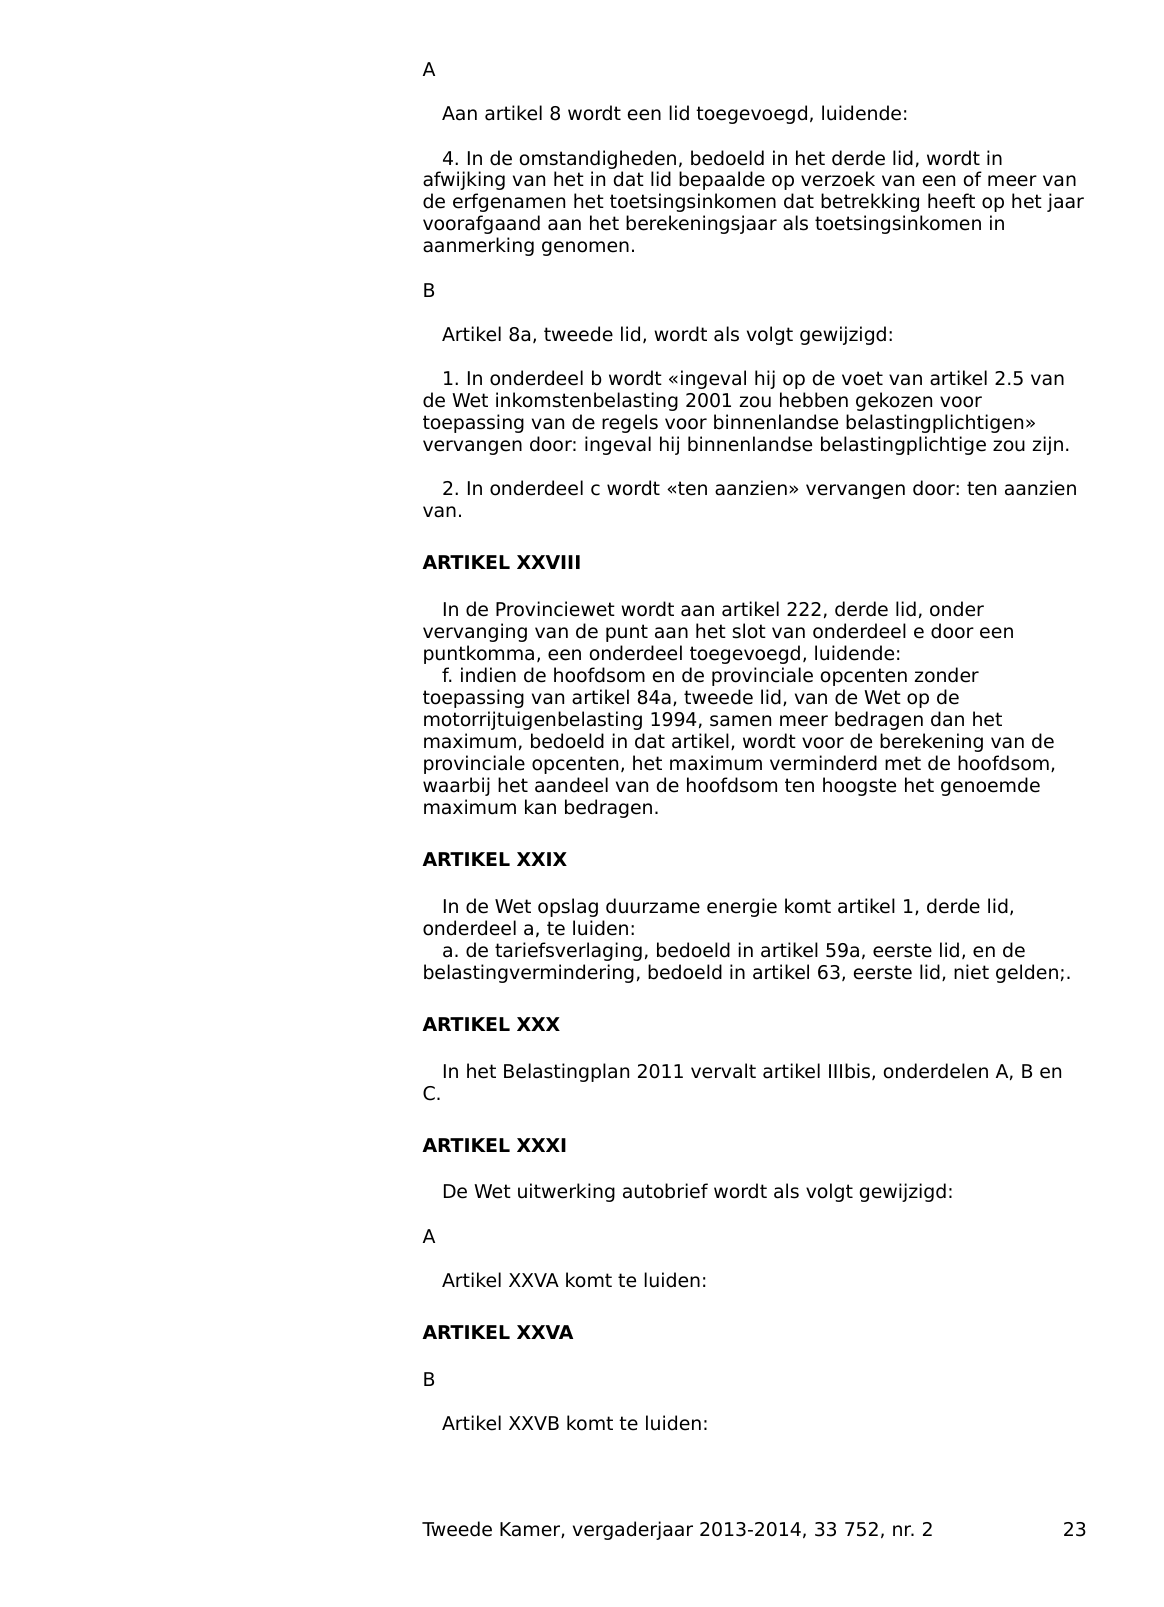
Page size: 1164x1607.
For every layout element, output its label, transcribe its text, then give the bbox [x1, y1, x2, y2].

subtitle ARTIKEL XXX [422, 1013, 1087, 1036]
text 2. In onderdeel c wordt «ten aanzien» vervangen door: ten aanzien van. [422, 478, 1087, 522]
text 1. In onderdeel b wordt «ingeval hij op de voet van artikel 2.5 van de Wet inkomstenbelasting 2001 zou hebben gekozen voor toepassing van de regels voor binnenlandse belastingplichtigen» vervangen door: ingeval hij binnenlandse belastingplichtige zou zijn. [422, 368, 1087, 456]
text Artikel 8a, tweede lid, wordt als volgt gewijzigd: [422, 324, 1087, 346]
text B [422, 1369, 1087, 1391]
text De Wet uitwerking autobrief wordt als volgt gewijzigd: [422, 1181, 1087, 1203]
text A [422, 1226, 1087, 1248]
text Aan artikel 8 wordt een lid toegevoegd, luidende: [422, 103, 1087, 125]
text f. indien de hoofdsom en de provinciale opcenten zonder toepassing van artikel 84a, tweede lid, van de Wet op de motorrijtuigenbelasting 1994, samen meer bedragen dan het maximum, bedoeld in dat artikel, wordt voor de berekening van de provinciale opcenten, het maximum verminderd met de hoofdsom, waarbij het aandeel van de hoofdsom ten hoogste het genoemde maximum kan bedragen. [422, 665, 1087, 819]
subtitle ARTIKEL XXVIII [422, 552, 1087, 574]
text In de Provinciewet wordt aan artikel 222, derde lid, onder vervanging van de punt aan het slot van onderdeel e door een puntkomma, een onderdeel toegevoegd, luidende: [422, 599, 1087, 665]
text In het Belastingplan 2011 vervalt artikel IIIbis, onderdelen A, B en C. [422, 1061, 1087, 1104]
text a. de tariefsverlaging, bedoeld in artikel 59a, eerste lid, en de belastingvermindering, bedoeld in artikel 63, eerste lid, niet gelden;. [422, 939, 1087, 983]
text B [422, 279, 1087, 301]
text Artikel XXVB komt te luiden: [422, 1413, 1087, 1435]
subtitle ARTIKEL XXIX [422, 849, 1087, 871]
subtitle ARTIKEL XXXI [422, 1134, 1087, 1156]
text Artikel XXVA komt te luiden: [422, 1270, 1087, 1292]
subtitle ARTIKEL XXVA [422, 1322, 1087, 1344]
text A [422, 59, 1087, 81]
text 4. In de omstandigheden, bedoeld in het derde lid, wordt in afwijking van het in dat lid bepaalde op verzoek van een of meer van de erfgenamen het toetsingsinkomen dat betrekking heeft op het jaar voorafgaand aan het berekeningsjaar als toetsingsinkomen in aanmerking genomen. [422, 147, 1087, 257]
text In de Wet opslag duurzame energie komt artikel 1, derde lid, onderdeel a, te luiden: [422, 896, 1087, 939]
